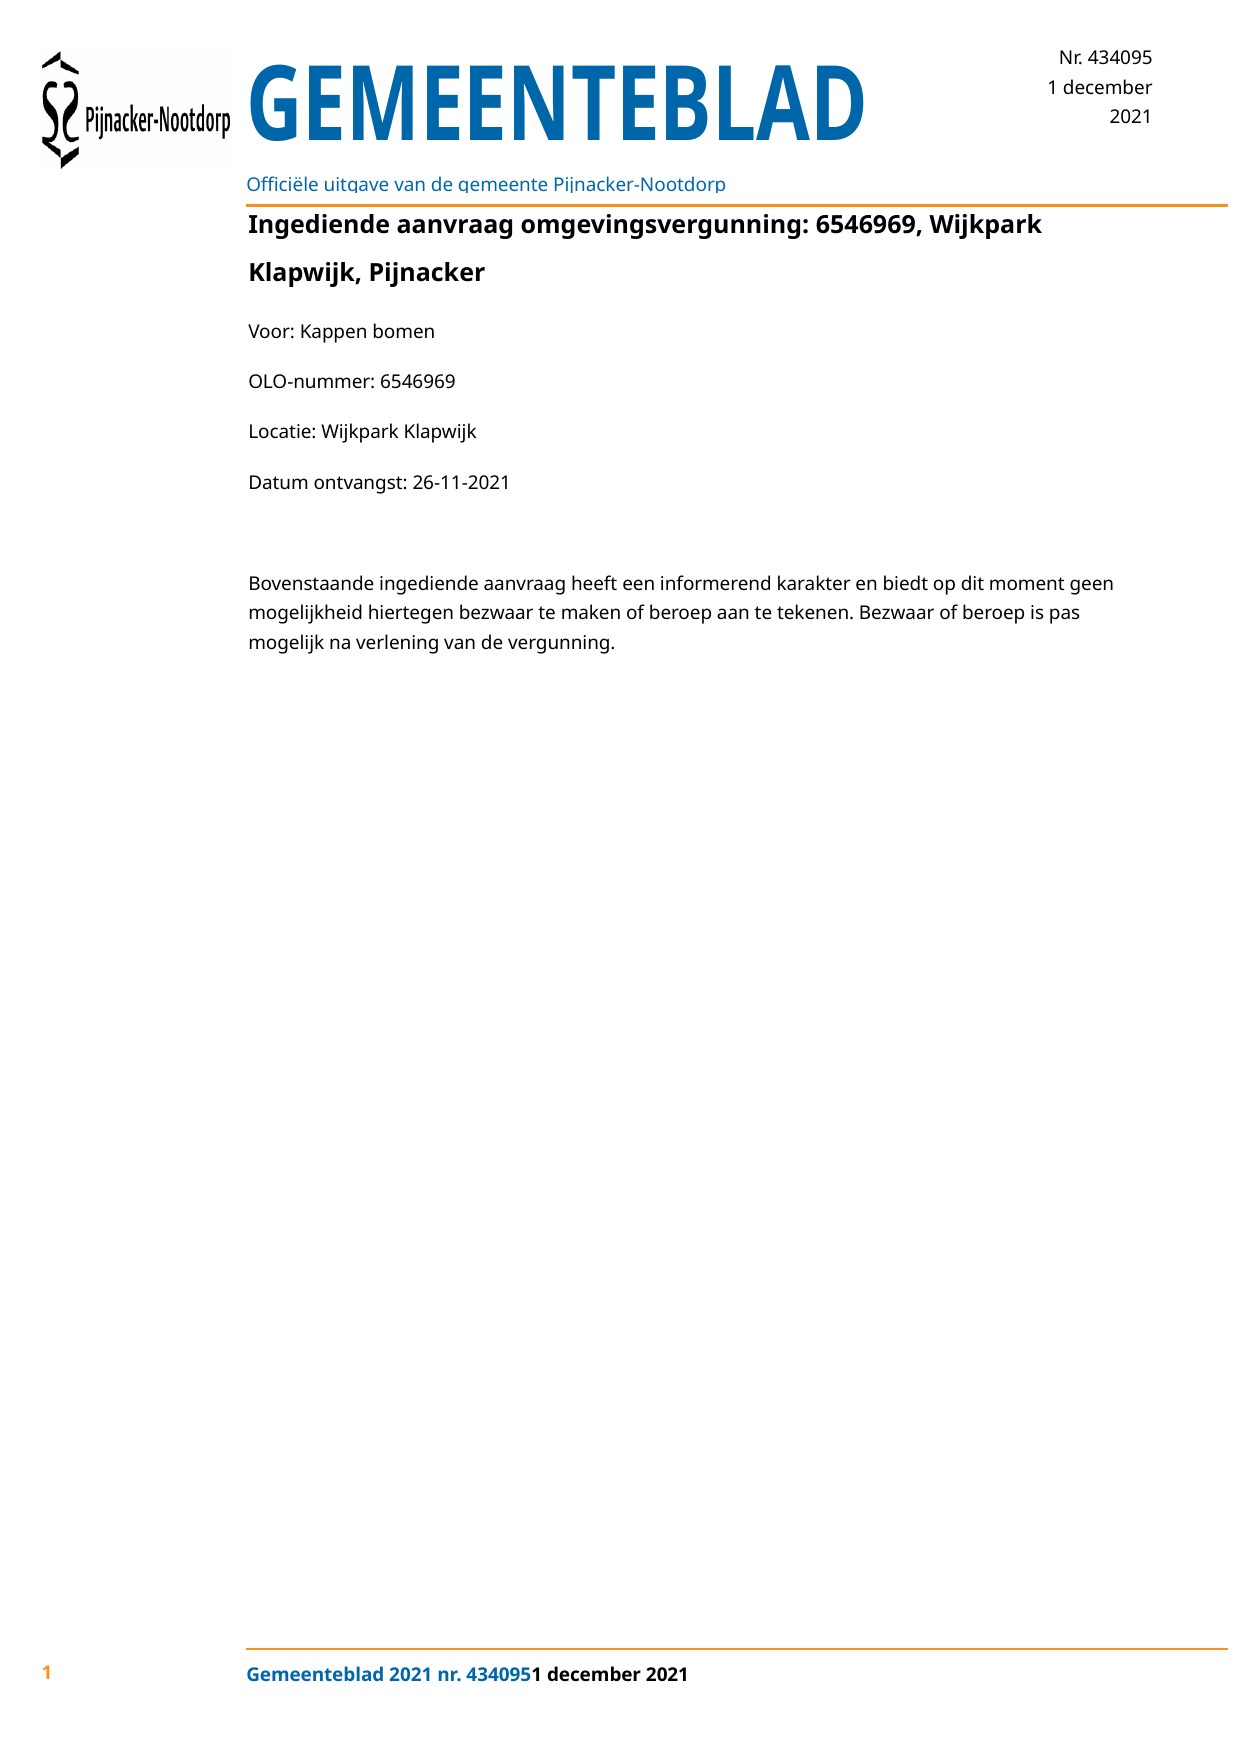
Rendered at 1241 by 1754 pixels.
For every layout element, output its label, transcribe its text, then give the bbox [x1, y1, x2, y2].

text OLO-nummer: 6546969 [248, 368, 1152, 394]
text Ingediende aanvraag omgevingsvergunning: 6546969, Wijkpark Klapwijk, Pijnacker [248, 207, 1152, 288]
text Bovenstaande ingediende aanvraag heeft een informerend karakter en biedt op dit moment geen mogelijkheid hiertegen bezwaar te maken of beroep aan te tekenen. Bezwaar of beroep is pas mogelijk na verlening van de vergunning. [248, 570, 1152, 655]
text Datum ontvangst: 26-11-2021 [248, 469, 1152, 495]
text Voor: Kappen bomen [248, 318, 1152, 344]
picture [41, 47, 231, 172]
text Locatie: Wijkpark Klapwijk [248, 419, 1152, 444]
